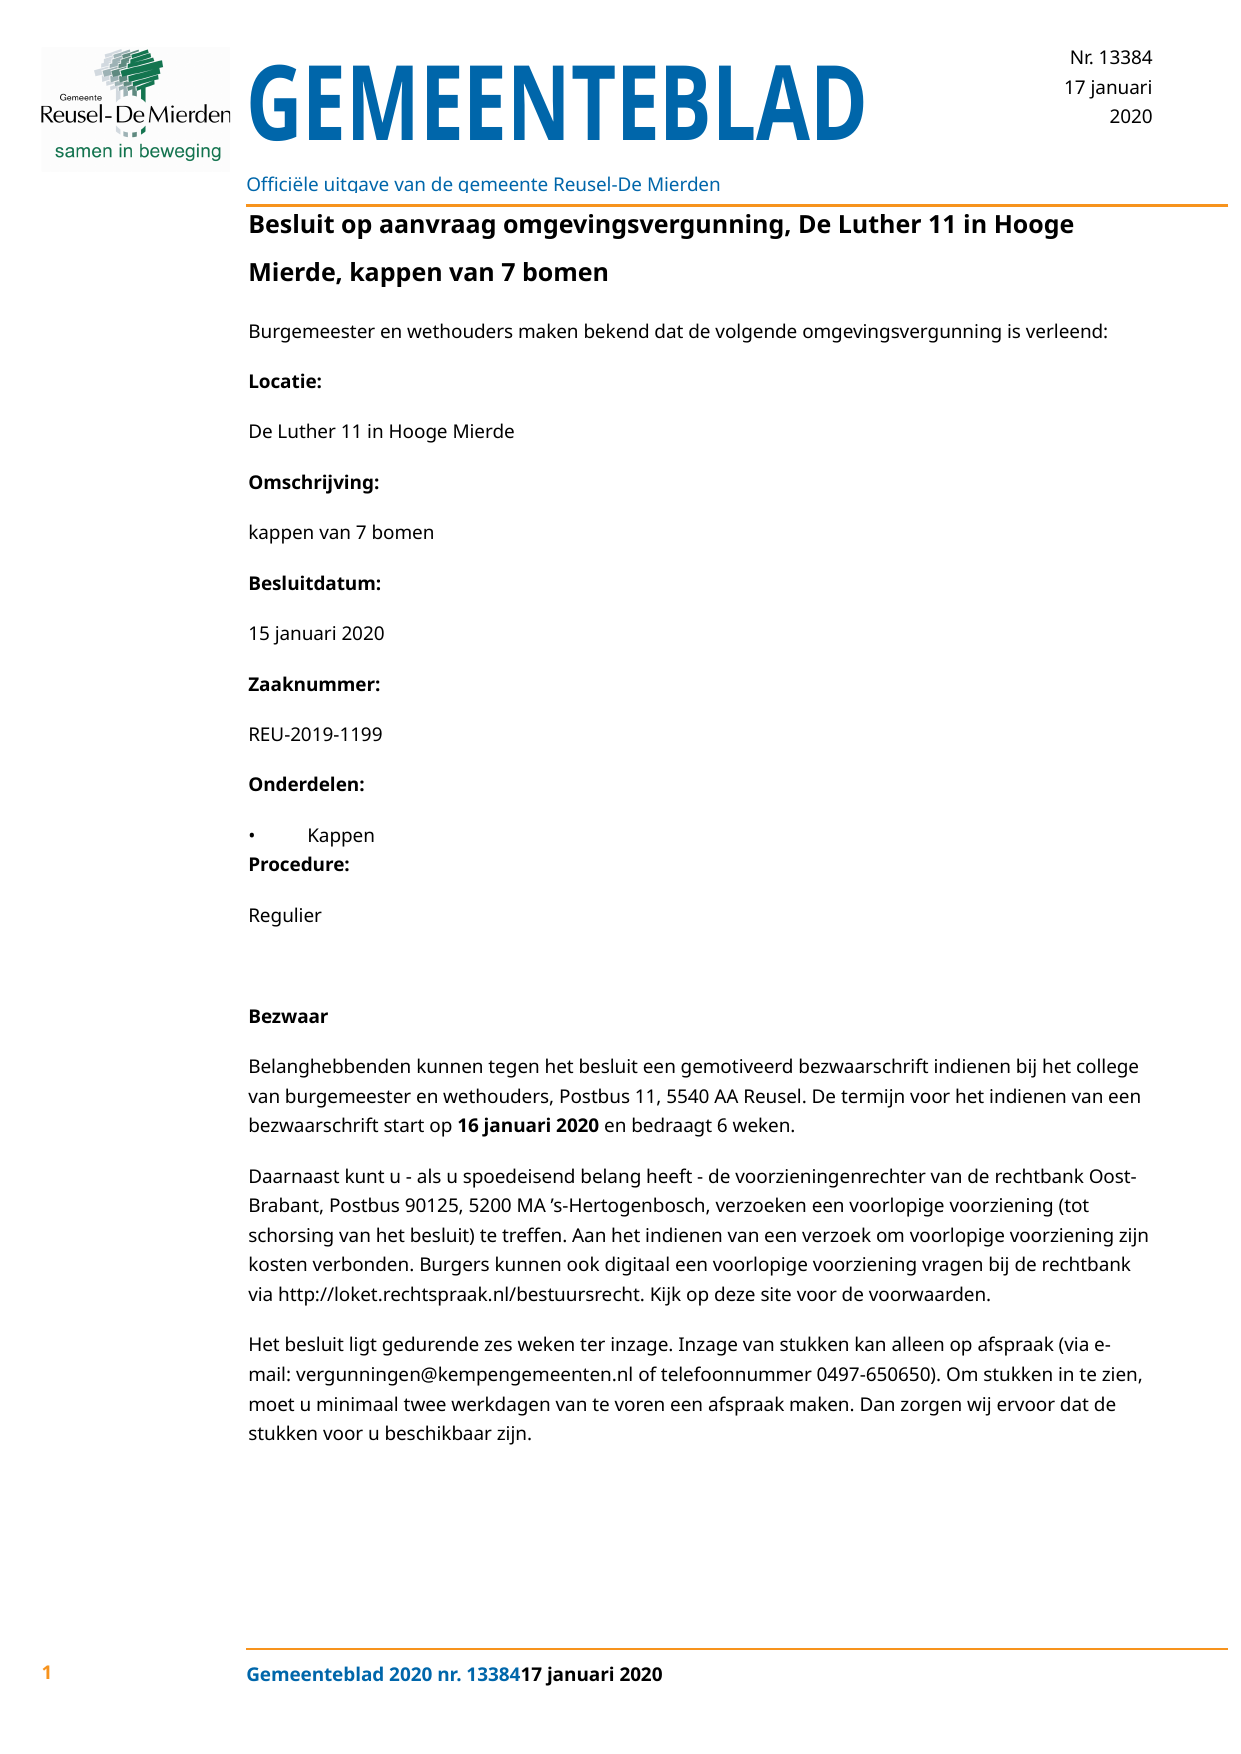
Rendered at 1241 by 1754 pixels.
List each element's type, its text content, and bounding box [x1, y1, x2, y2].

text kappen van 7 bomen [248, 519, 1152, 545]
text Omschrijving: [248, 469, 1152, 495]
text REU-2019-1199 [248, 721, 1152, 747]
text Belanghebbenden kunnen tegen het besluit een gemotiveerd bezwaarschrift indienen bij het college van burgemeester en wethouders, Postbus 11, 5540 AA Reusel. De termijn voor het indienen van een bezwaarschrift start op 16 januari 2020 en bedraagt 6 weken. [248, 1053, 1152, 1138]
text Onderdelen: [248, 772, 1152, 797]
text Bezwaar [248, 1003, 1152, 1029]
text Regulier [248, 902, 1152, 928]
text Procedure: [248, 852, 1152, 877]
text Daarnaast kunt u - als u spoedeisend belang heeft - de voorzieningenrechter van de rechtbank Oost-Brabant, Postbus 90125, 5200 MA ’s-Hertogenbosch, verzoeken een voorlopige voorziening (tot schorsing van het besluit) te treffen. Aan het indienen van een verzoek om voorlopige voorziening zijn kosten verbonden. Burgers kunnen ook digitaal een voorlopige voorziening vragen bij de rechtbank via http://loket.rechtspraak.nl/bestuursrecht. Kijk op deze site voor de voorwaarden. [248, 1163, 1152, 1307]
text Besluit op aanvraag omgevingsvergunning, De Luther 11 in Hooge Mierde, kappen van 7 bomen [248, 207, 1152, 288]
text Besluitdatum: [248, 570, 1152, 596]
text De Luther 11 in Hooge Mierde [248, 419, 1152, 444]
text Locatie: [248, 368, 1152, 394]
picture [41, 47, 231, 172]
text Het besluit ligt gedurende zes weken ter inzage. Inzage van stukken kan alleen op afspraak (via e-mail: vergunningen@kempengemeenten.nl of telefoonnummer 0497-650650). Om stukken in te zien, moet u minimaal twee werkdagen van te voren een afspraak maken. Dan zorgen wij ervoor dat de stukken voor u beschikbaar zijn. [248, 1332, 1152, 1446]
text Zaaknummer: [248, 671, 1152, 697]
list Kappen [248, 822, 1152, 848]
text 15 januari 2020 [248, 620, 1152, 646]
text Burgemeester en wethouders maken bekend dat de volgende omgevingsvergunning is verleend: [248, 318, 1152, 344]
